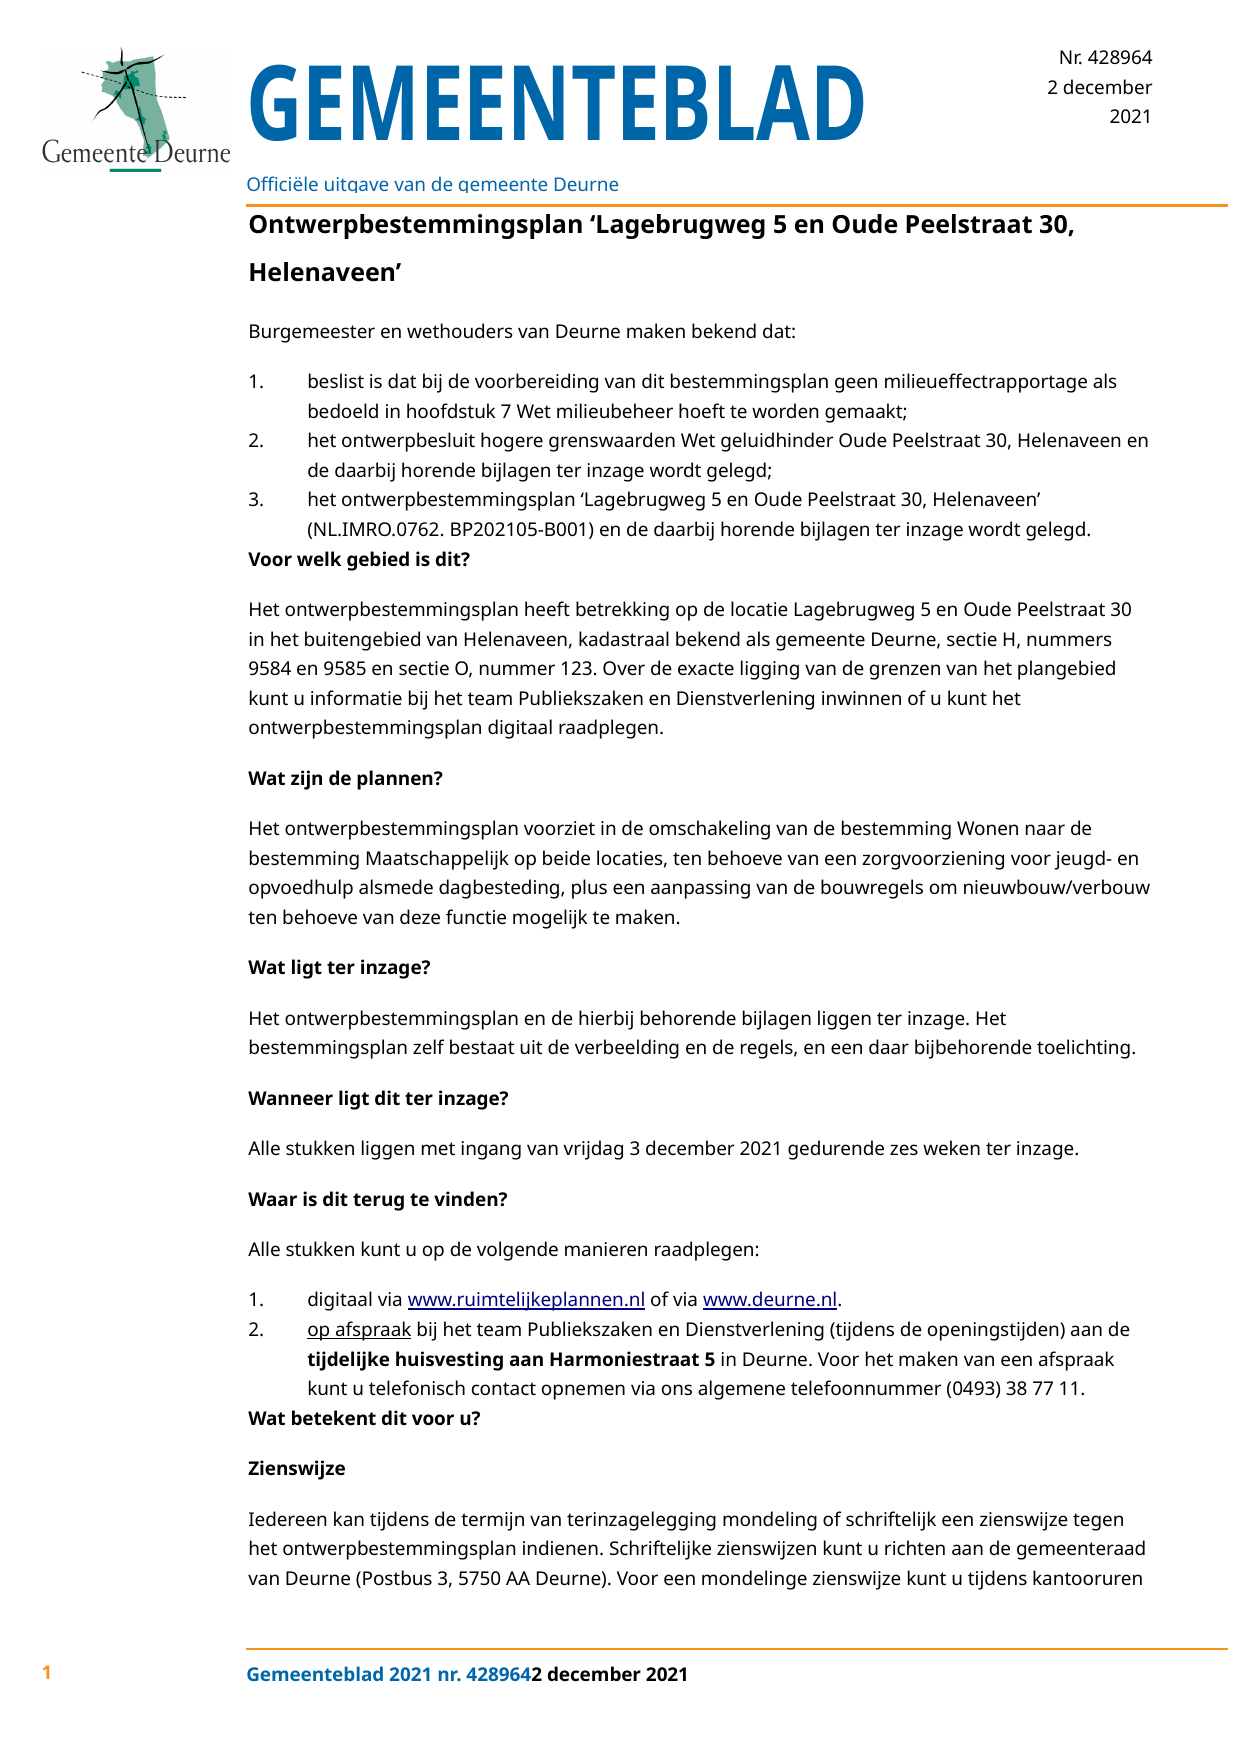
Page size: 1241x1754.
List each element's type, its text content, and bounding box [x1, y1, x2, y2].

text Wat zijn de plannen? [248, 765, 1152, 791]
text Wat betekent dit voor u? [248, 1405, 1152, 1431]
list het ontwerpbesluit hogere grenswaarden Wet geluidhinder Oude Peelstraat 30, Helenaveen en de daarbij horende bijlagen ter inzage wordt gelegd; [248, 427, 1152, 483]
text Alle stukken liggen met ingang van vrijdag 3 december 2021 gedurende zes weken ter inzage. [248, 1135, 1152, 1161]
list op afspraak bij het team Publiekszaken en Dienstverlening (tijdens de openingstijden) aan de tijdelijke huisvesting aan Harmoniestraat 5 in Deurne. Voor het maken van een afspraak kunt u telefonisch contact opnemen via ons algemene telefoonnummer (0493) 38 77 11. [248, 1316, 1152, 1401]
text Waar is dit terug te vinden? [248, 1186, 1152, 1212]
text Voor welk gebied is dit? [248, 546, 1152, 572]
text Iedereen kan tijdens de termijn van terinzagelegging mondeling of schriftelijk een zienswijze tegen het ontwerpbestemmingsplan indienen. Schriftelijke zienswijzen kunt u richten aan de gemeenteraad van Deurne (Postbus 3, 5750 AA Deurne). Voor een mondelinge zienswijze kunt u tijdens kantooruren [248, 1506, 1152, 1591]
picture [41, 47, 231, 172]
text Het ontwerpbestemmingsplan en de hierbij behorende bijlagen liggen ter inzage. Het bestemmingsplan zelf bestaat uit de verbeelding en de regels, en een daar bijbehorende toelichting. [248, 1005, 1152, 1060]
list het ontwerpbestemmingsplan ‘Lagebrugweg 5 en Oude Peelstraat 30, Helenaveen’ (NL.IMRO.0762. BP202105-B001) en de daarbij horende bijlagen ter inzage wordt gelegd. [248, 487, 1152, 542]
text Zienswijze [248, 1455, 1152, 1481]
text Ontwerpbestemmingsplan ‘Lagebrugweg 5 en Oude Peelstraat 30, Helenaveen’ [248, 207, 1152, 288]
list digitaal via www.ruimtelijkeplannen.nl of via www.deurne.nl. [248, 1287, 1152, 1312]
text Wat ligt ter inzage? [248, 954, 1152, 980]
text Het ontwerpbestemmingsplan voorziet in de omschakeling van de bestemming Wonen naar de bestemming Maatschappelijk op beide locaties, ten behoeve van een zorgvoorziening voor jeugd- en opvoedhulp alsmede dagbesteding, plus een aanpassing van de bouwregels om nieuwbouw/verbouw ten behoeve van deze functie mogelijk te maken. [248, 815, 1152, 930]
list beslist is dat bij de voorbereiding van dit bestemmingsplan geen milieueffectrapportage als bedoeld in hoofdstuk 7 Wet milieubeheer hoeft te worden gemaakt; [248, 368, 1152, 424]
text Burgemeester en wethouders van Deurne maken bekend dat: [248, 318, 1152, 344]
text Alle stukken kunt u op de volgende manieren raadplegen: [248, 1236, 1152, 1262]
text Het ontwerpbestemmingsplan heeft betrekking op de locatie Lagebrugweg 5 en Oude Peelstraat 30 in het buitengebied van Helenaveen, kadastraal bekend als gemeente Deurne, sectie H, nummers 9584 en 9585 en sectie O, nummer 123. Over de exacte ligging van de grenzen van het plangebied kunt u informatie bij het team Publiekszaken en Dienstverlening inwinnen of u kunt het ontwerpbestemmingsplan digitaal raadplegen. [248, 596, 1152, 740]
text Wanneer ligt dit ter inzage? [248, 1085, 1152, 1111]
